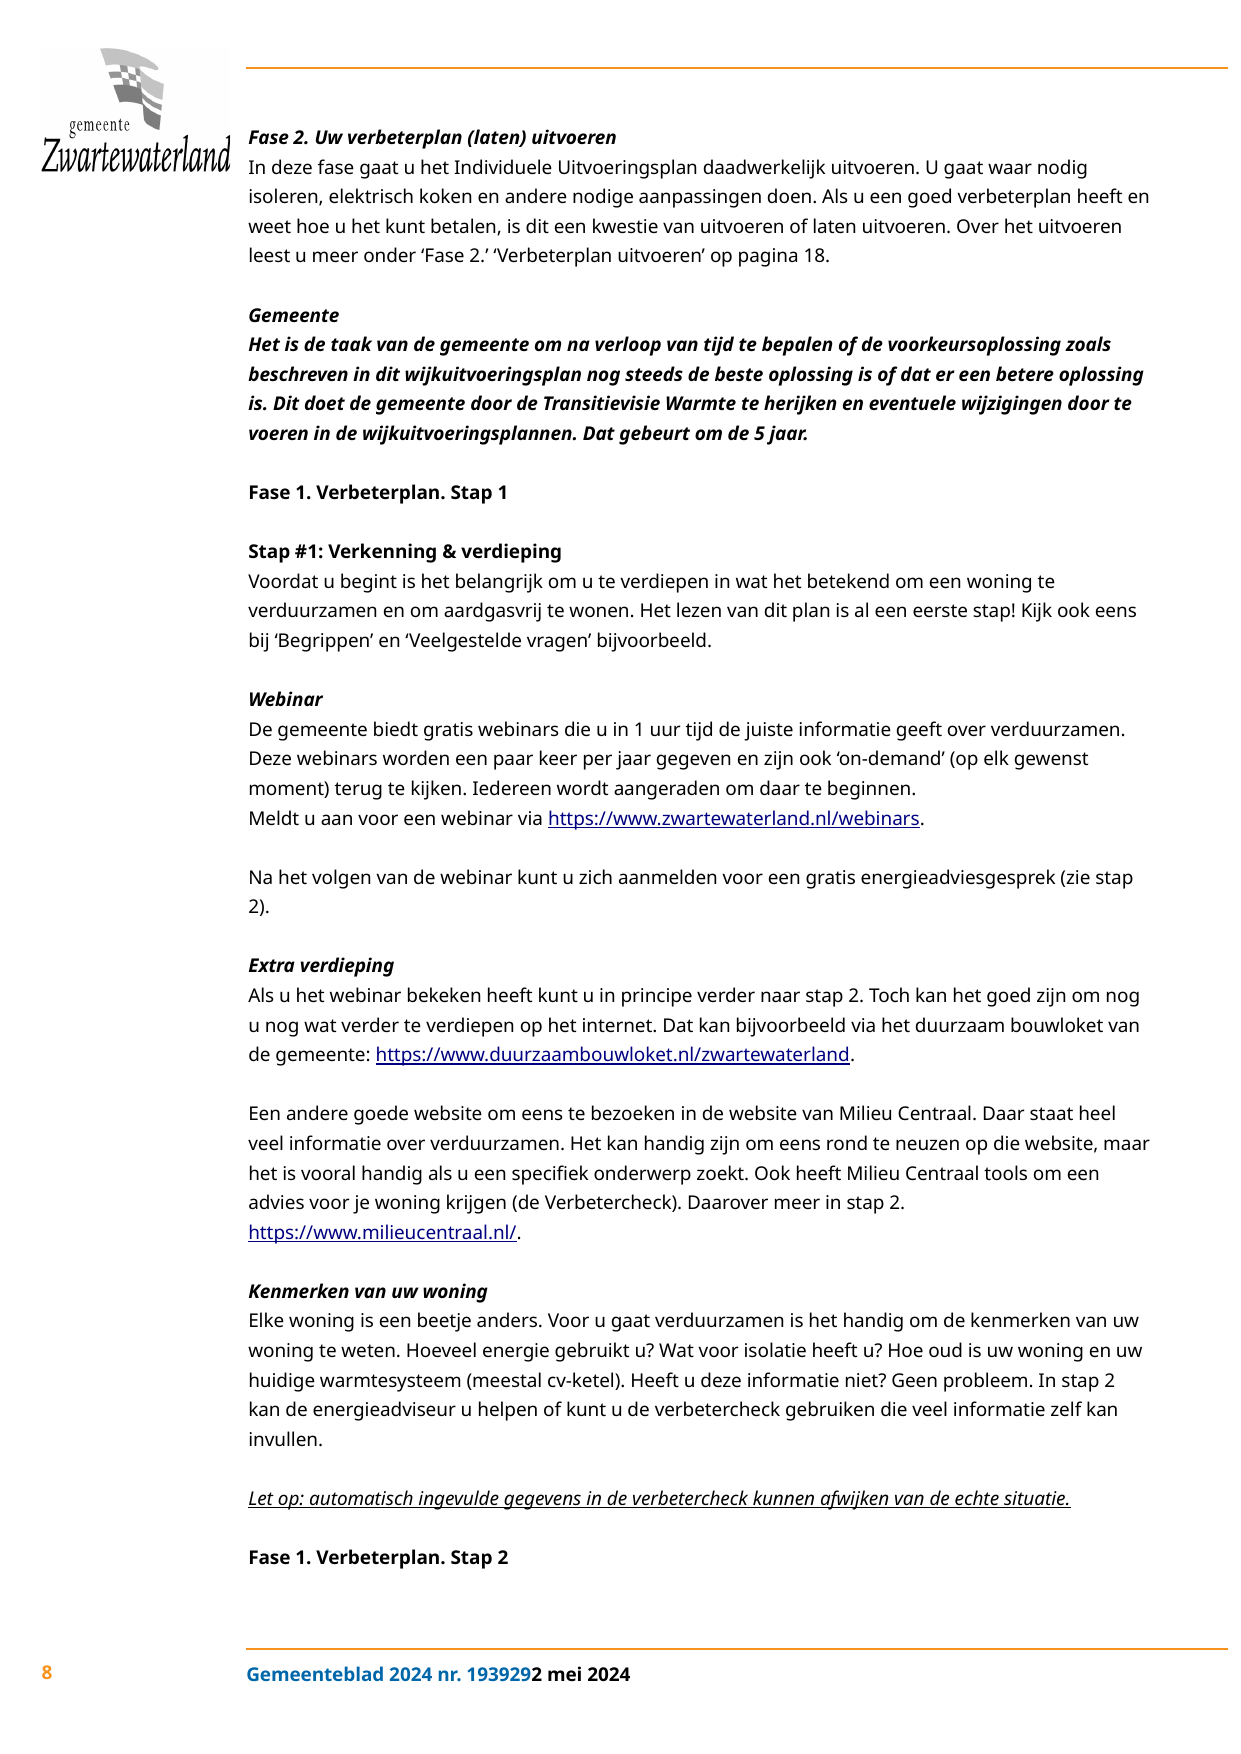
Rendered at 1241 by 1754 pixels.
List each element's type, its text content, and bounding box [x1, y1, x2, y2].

text Het is de taak van de gemeente om na verloop van tijd te bepalen of de voorkeursoplossing zoals beschreven in dit wijkuitvoeringsplan nog steeds de beste oplossing is of dat er een betere oplossing is. Dit doet de gemeente door de Transitievisie Warmte te herijken en eventuele wijzigingen door te voeren in de wijkuitvoeringsplannen. Dat gebeurt om de 5 jaar. [248, 331, 1152, 446]
text Fase 2. Uw verbeterplan (laten) uitvoeren [248, 124, 1152, 150]
text Als u het webinar bekeken heeft kunt u in principe verder naar stap 2. Toch kan het goed zijn om nog u nog wat verder te verdiepen op het internet. Dat kan bijvoorbeeld via het duurzaam bouwloket van de gemeente: https://www.duurzaambouwloket.nl/zwartewaterland. [248, 982, 1152, 1067]
text Webinar [248, 686, 1152, 712]
text Stap #1: Verkenning & verdieping [248, 538, 1152, 564]
text Fase 1. Verbeterplan. Stap 1 [248, 479, 1152, 505]
text In deze fase gaat u het Individuele Uitvoeringsplan daadwerkelijk uitvoeren. U gaat waar nodig isoleren, elektrisch koken en andere nodige aanpassingen doen. Als u een goed verbeterplan heeft en weet hoe u het kunt betalen, is dit een kwestie van uitvoeren of laten uitvoeren. Over het uitvoeren leest u meer onder ‘Fase 2.’ ‘Verbeterplan uitvoeren’ op pagina 18. [248, 154, 1152, 268]
text Extra verdieping [248, 953, 1152, 978]
text Kenmerken van uw woning [248, 1278, 1152, 1304]
text Een andere goede website om eens te bezoeken in de website van Milieu Centraal. Daar staat heel veel informatie over verduurzamen. Het kan handig zijn om eens rond te neuzen op die website, maar het is vooral handig als u een specifiek onderwerp zoekt. Ook heeft Milieu Centraal tools om een advies voor je woning krijgen (de Verbetercheck). Daarover meer in stap 2. https://www.milieucentraal.nl/. [248, 1101, 1152, 1245]
text Let op: automatisch ingevulde gegevens in de verbetercheck kunnen afwijken van de echte situatie. [248, 1485, 1152, 1511]
text Gemeente [248, 302, 1152, 328]
text Na het volgen van de webinar kunt u zich aanmelden voor een gratis energieadviesgesprek (zie stap 2). [248, 864, 1152, 919]
text Meldt u aan voor een webinar via https://www.zwartewaterland.nl/webinars. [248, 805, 1152, 831]
text Elke woning is een beetje anders. Voor u gaat verduurzamen is het handig om de kenmerken van uw woning te weten. Hoeveel energie gebruikt u? Wat voor isolatie heeft u? Hoe oud is uw woning en uw huidige warmtesysteem (meestal cv-ketel). Heeft u deze informatie niet? Geen probleem. In stap 2 kan de energieadviseur u helpen of kunt u de verbetercheck gebruiken die veel informatie zelf kan invullen. [248, 1308, 1152, 1452]
text De gemeente biedt gratis webinars die u in 1 uur tijd de juiste informatie geeft over verduurzamen. Deze webinars worden een paar keer per jaar gegeven en zijn ook ‘on-demand’ (op elk gewenst moment) terug te kijken. Iedereen wordt aangeraden om daar te beginnen. [248, 716, 1152, 801]
text Voordat u begint is het belangrijk om u te verdiepen in wat het betekend om een woning te verduurzamen en om aardgasvrij te wonen. Het lezen van dit plan is al een eerste stap! Kijk ook eens bij ‘Begrippen’ en ‘Veelgestelde vragen’ bijvoorbeeld. [248, 568, 1152, 653]
picture [41, 47, 231, 172]
text Fase 1. Verbeterplan. Stap 2 [248, 1544, 1152, 1570]
